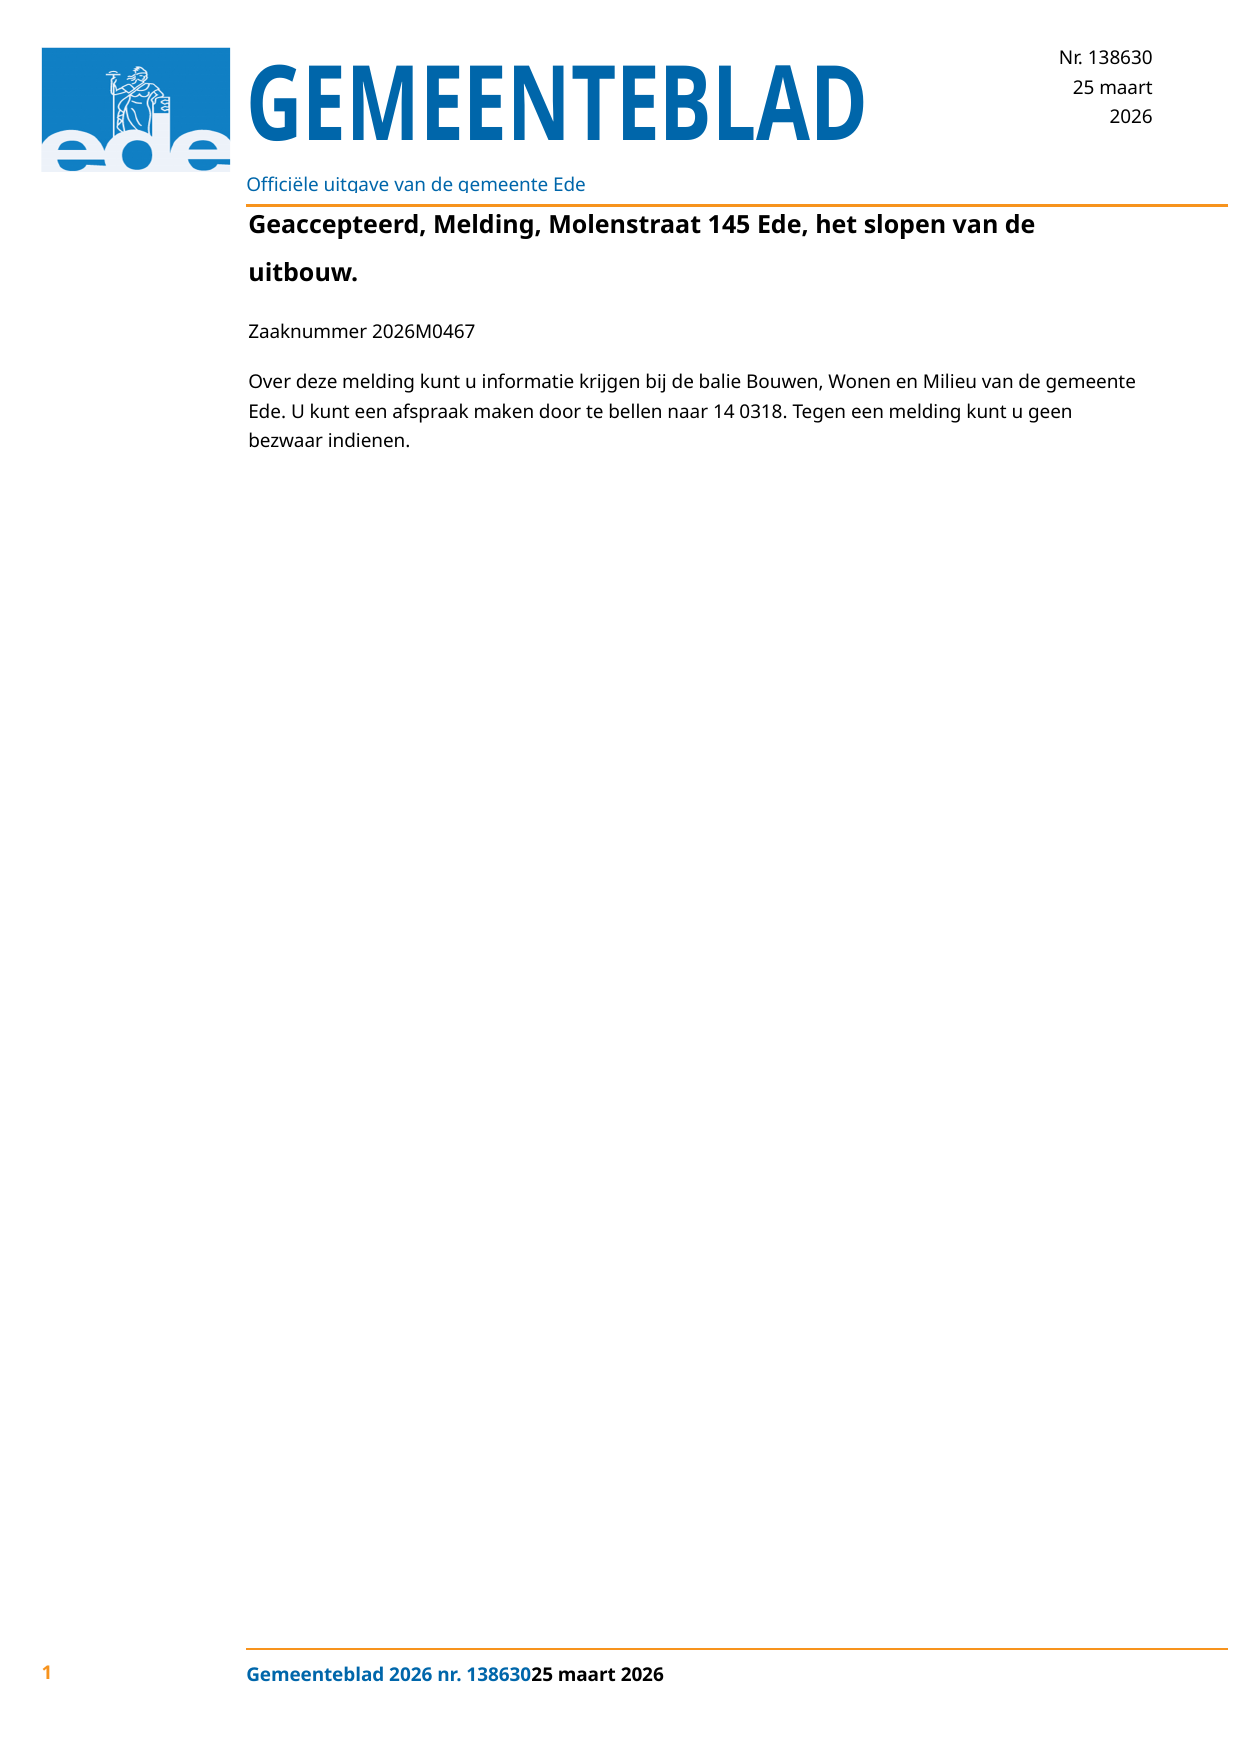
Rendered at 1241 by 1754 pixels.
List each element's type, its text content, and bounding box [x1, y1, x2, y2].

text Over deze melding kunt u informatie krijgen bij de balie Bouwen, Wonen en Milieu van de gemeente Ede. U kunt een afspraak maken door te bellen naar 14 0318. Tegen een melding kunt u geen bezwaar indienen. [248, 368, 1152, 453]
text Zaaknummer 2026M0467 [248, 318, 1152, 344]
text Geaccepteerd, Melding, Molenstraat 145 Ede, het slopen van de uitbouw. [248, 207, 1152, 288]
picture [41, 47, 231, 172]
